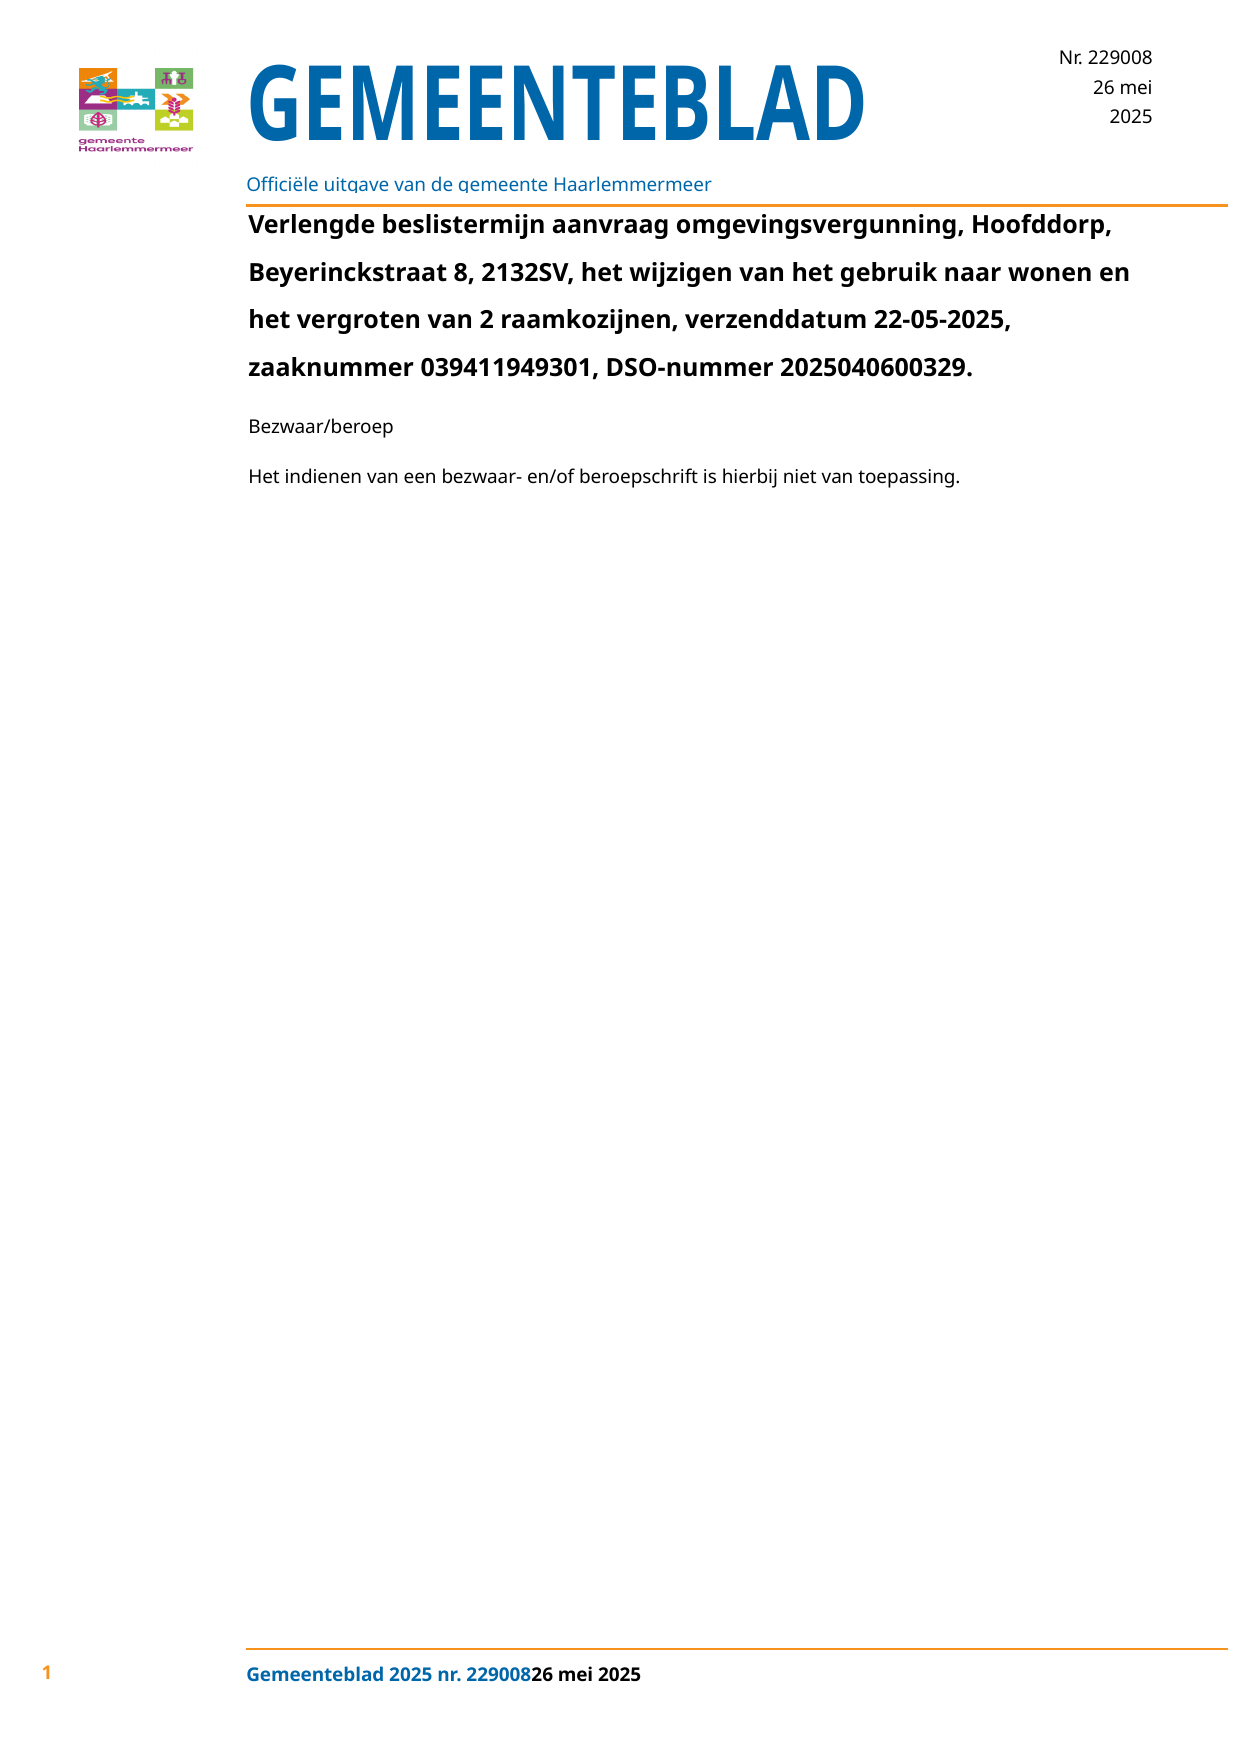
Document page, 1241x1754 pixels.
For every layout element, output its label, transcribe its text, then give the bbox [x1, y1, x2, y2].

picture [41, 47, 231, 172]
text Het indienen van een bezwaar- en/of beroepschrift is hierbij niet van toepassing. [248, 463, 1152, 489]
text Bezwaar/beroep [248, 413, 1152, 439]
text Verlengde beslistermijn aanvraag omgevingsvergunning, Hoofddorp, Beyerinckstraat 8, 2132SV, het wijzigen van het gebruik naar wonen en het vergroten van 2 raamkozijnen, verzenddatum 22-05-2025, zaaknummer 039411949301, DSO-nummer 2025040600329. [248, 207, 1152, 384]
